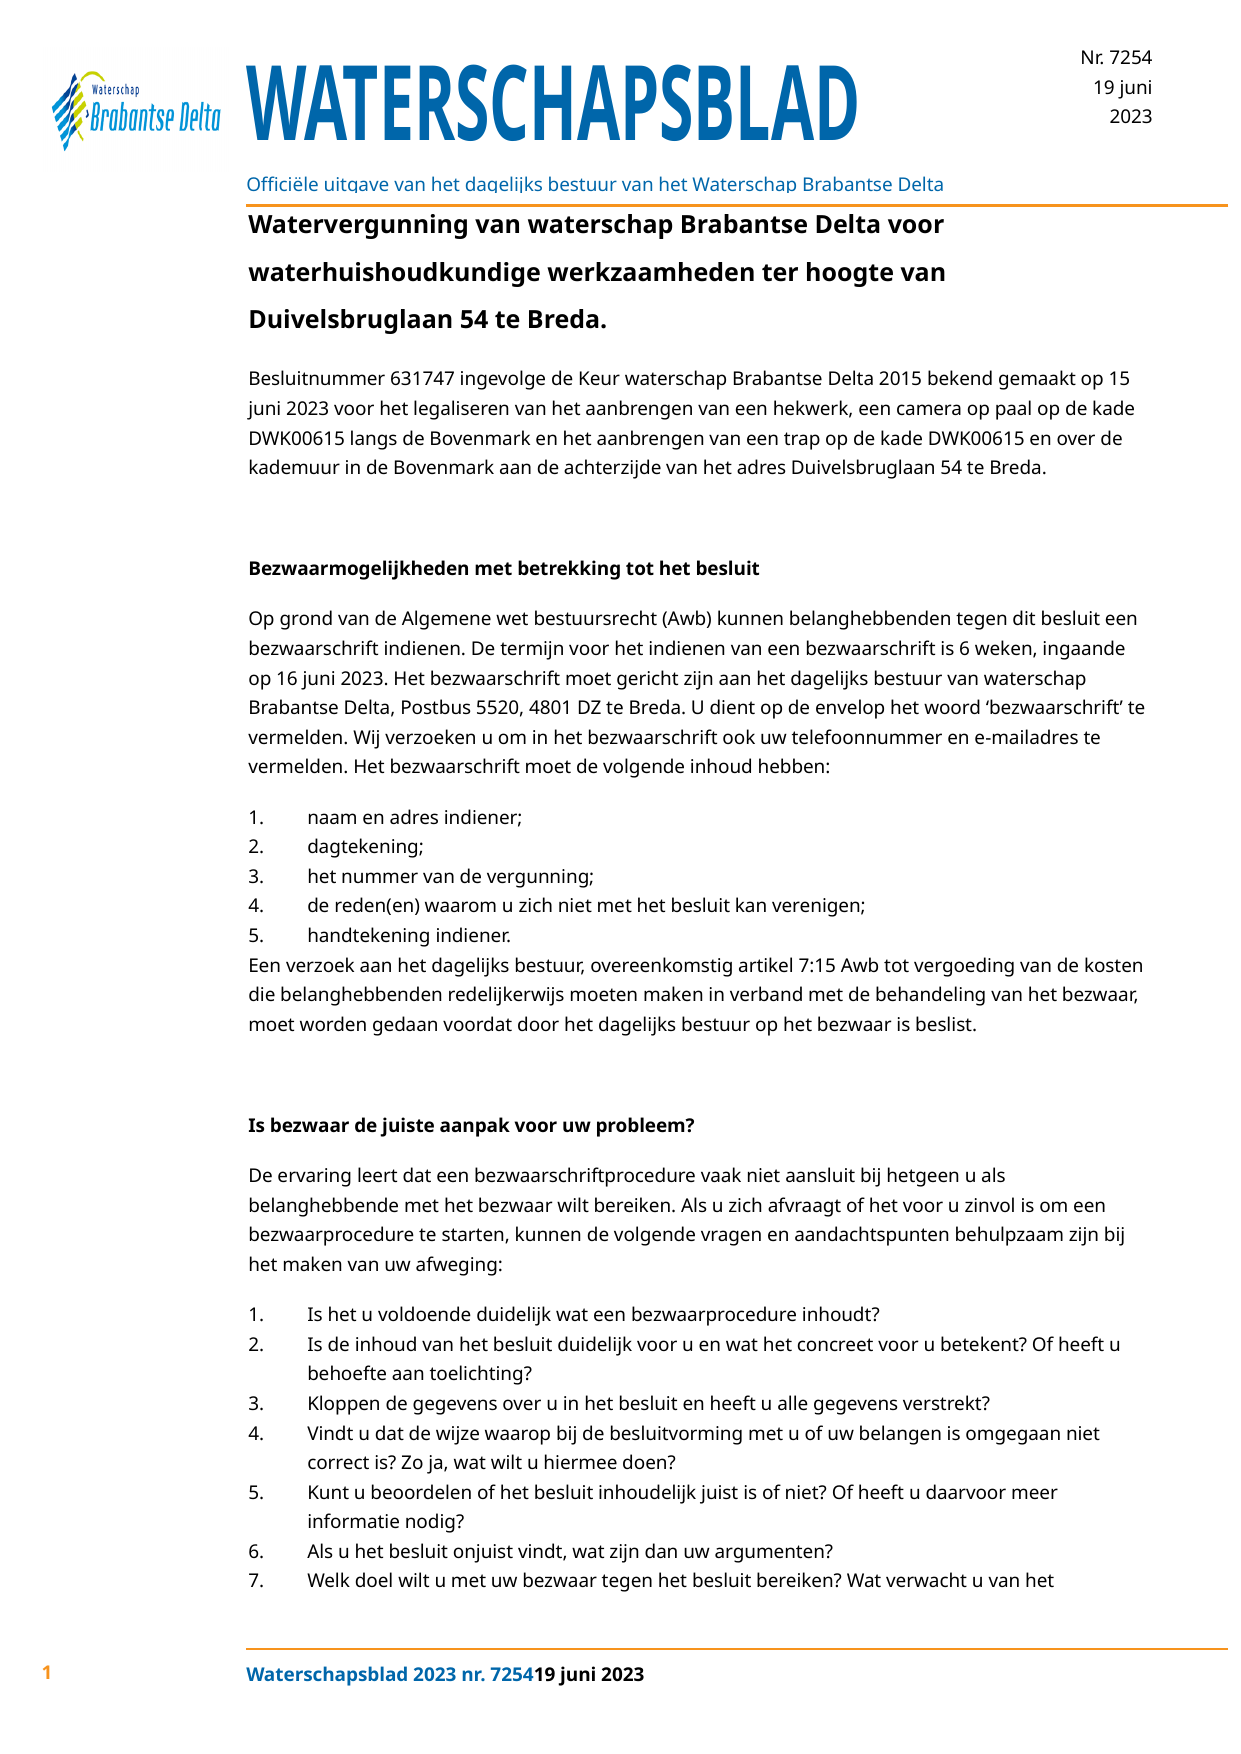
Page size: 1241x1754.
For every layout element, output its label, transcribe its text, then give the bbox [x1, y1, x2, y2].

list Is het u voldoende duidelijk wat een bezwaarprocedure inhoudt? [248, 1301, 1152, 1327]
text Op grond van de Algemene wet bestuursrecht (Awb) kunnen belanghebbenden tegen dit besluit een bezwaarschrift indienen. De termijn voor het indienen van een bezwaarschrift is 6 weken, ingaande op 16 juni 2023. Het bezwaarschrift moet gericht zijn aan het dagelijks bestuur van waterschap Brabantse Delta, Postbus 5520, 4801 DZ te Breda. U dient op de envelop het woord ‘bezwaarschrift’ te vermelden. Wij verzoeken u om in het bezwaarschrift ook uw telefoonnummer en e‑mailadres te vermelden. Het bezwaarschrift moet de volgende inhoud hebben: [248, 606, 1152, 779]
text Watervergunning van waterschap Brabantse Delta voor waterhuishoudkundige werkzaamheden ter hoogte van Duivelsbruglaan 54 te Breda. [248, 207, 1152, 336]
list Kloppen de gegevens over u in het besluit en heeft u alle gegevens verstrekt? [248, 1390, 1152, 1416]
text Bezwaarmogelijkheden met betrekking tot het besluit [248, 555, 1152, 581]
list de reden(en) waarom u zich niet met het besluit kan verenigen; [248, 893, 1152, 918]
text Een verzoek aan het dagelijks bestuur, overeenkomstig artikel 7:15 Awb tot vergoeding van de kosten die belanghebbenden redelijkerwijs moeten maken in verband met de behandeling van het bezwaar, moet worden gedaan voordat door het dagelijks bestuur op het bezwaar is beslist. [248, 952, 1152, 1037]
text De ervaring leert dat een bezwaarschriftprocedure vaak niet aansluit bij hetgeen u als belanghebbende met het bezwaar wilt bereiken. Als u zich afvraagt of het voor u zinvol is om een bezwaarprocedure te starten, kunnen de volgende vragen en aandachtspunten behulpzaam zijn bij het maken van uw afweging: [248, 1162, 1152, 1277]
text Besluitnummer 631747 ingevolge de Keur waterschap Brabantse Delta 2015 bekend gemaakt op 15 juni 2023 voor het legaliseren van het aanbrengen van een hekwerk, een camera op paal op de kade DWK00615 langs de Bovenmark en het aanbrengen van een trap op de kade DWK00615 en over de kademuur in de Bovenmark aan de achterzijde van het adres Duivelsbruglaan 54 te Breda. [248, 366, 1152, 480]
list dagtekening; [248, 833, 1152, 859]
picture [41, 47, 231, 172]
text Is bezwaar de juiste aanpak voor uw probleem? [248, 1112, 1152, 1137]
list naam en adres indiener; [248, 804, 1152, 829]
list Kunt u beoordelen of het besluit inhoudelijk juist is of niet? Of heeft u daarvoor meer informatie nodig? [248, 1479, 1152, 1534]
list handtekening indiener. [248, 922, 1152, 948]
list Vindt u dat de wijze waarop bij de besluitvorming met u of uw belangen is omgegaan niet correct is? Zo ja, wat wilt u hiermee doen? [248, 1420, 1152, 1475]
list Als u het besluit onjuist vindt, wat zijn dan uw argumenten? [248, 1538, 1152, 1564]
list Welk doel wilt u met uw bezwaar tegen het besluit bereiken? Wat verwacht u van het [248, 1568, 1152, 1593]
list Is de inhoud van het besluit duidelijk voor u en wat het concreet voor u betekent? Of heeft u behoefte aan toelichting? [248, 1331, 1152, 1386]
list het nummer van de vergunning; [248, 863, 1152, 889]
